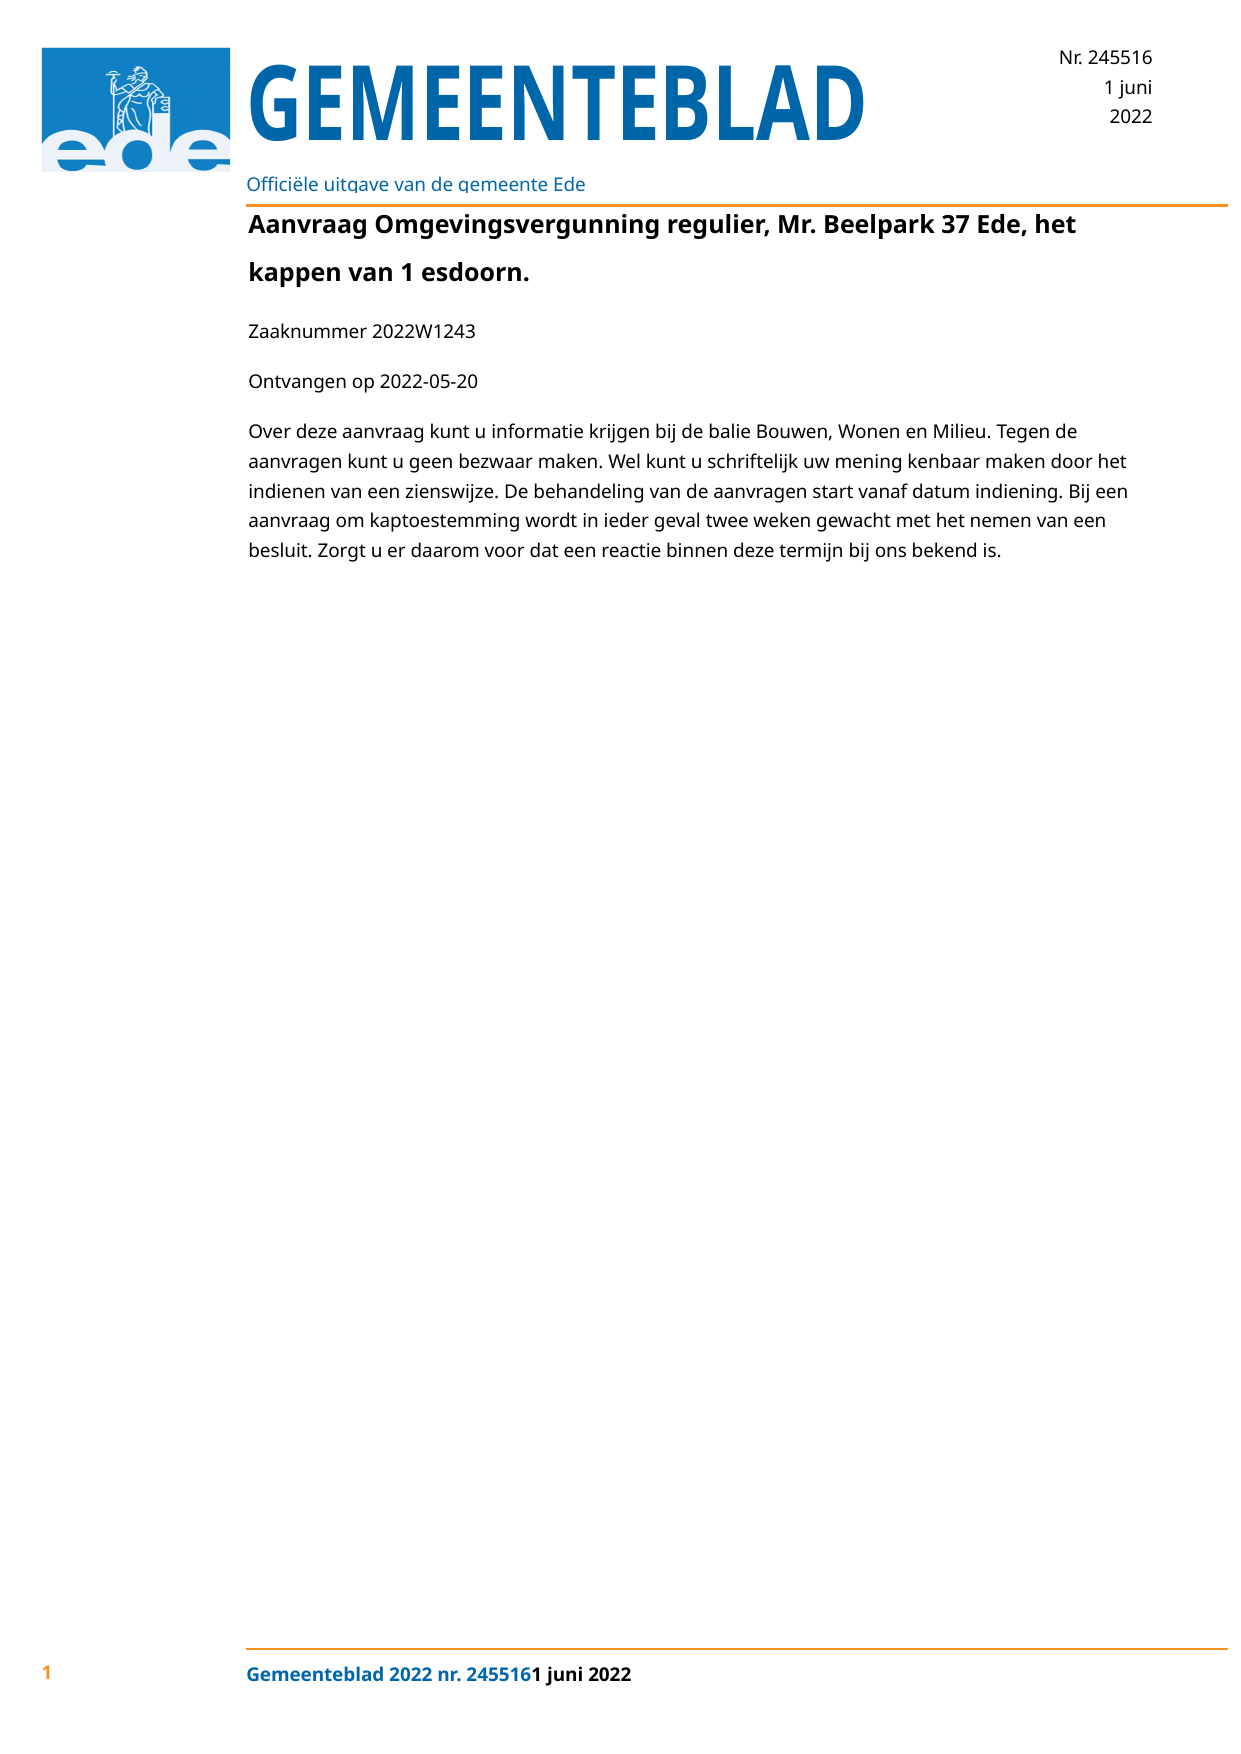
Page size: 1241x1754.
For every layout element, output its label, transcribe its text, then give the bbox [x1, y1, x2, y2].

text Over deze aanvraag kunt u informatie krijgen bij de balie Bouwen, Wonen en Milieu. Tegen de aanvragen kunt u geen bezwaar maken. Wel kunt u schriftelijk uw mening kenbaar maken door het indienen van een zienswijze. De behandeling van de aanvragen start vanaf datum indiening. Bij een aanvraag om kaptoestemming wordt in ieder geval twee weken gewacht met het nemen van een besluit. Zorgt u er daarom voor dat een reactie binnen deze termijn bij ons bekend is. [248, 419, 1152, 563]
text Zaaknummer 2022W1243 [248, 318, 1152, 344]
picture [41, 47, 231, 172]
text Aanvraag Omgevingsvergunning regulier, Mr. Beelpark 37 Ede, het kappen van 1 esdoorn. [248, 207, 1152, 288]
text Ontvangen op 2022-05-20 [248, 368, 1152, 394]
